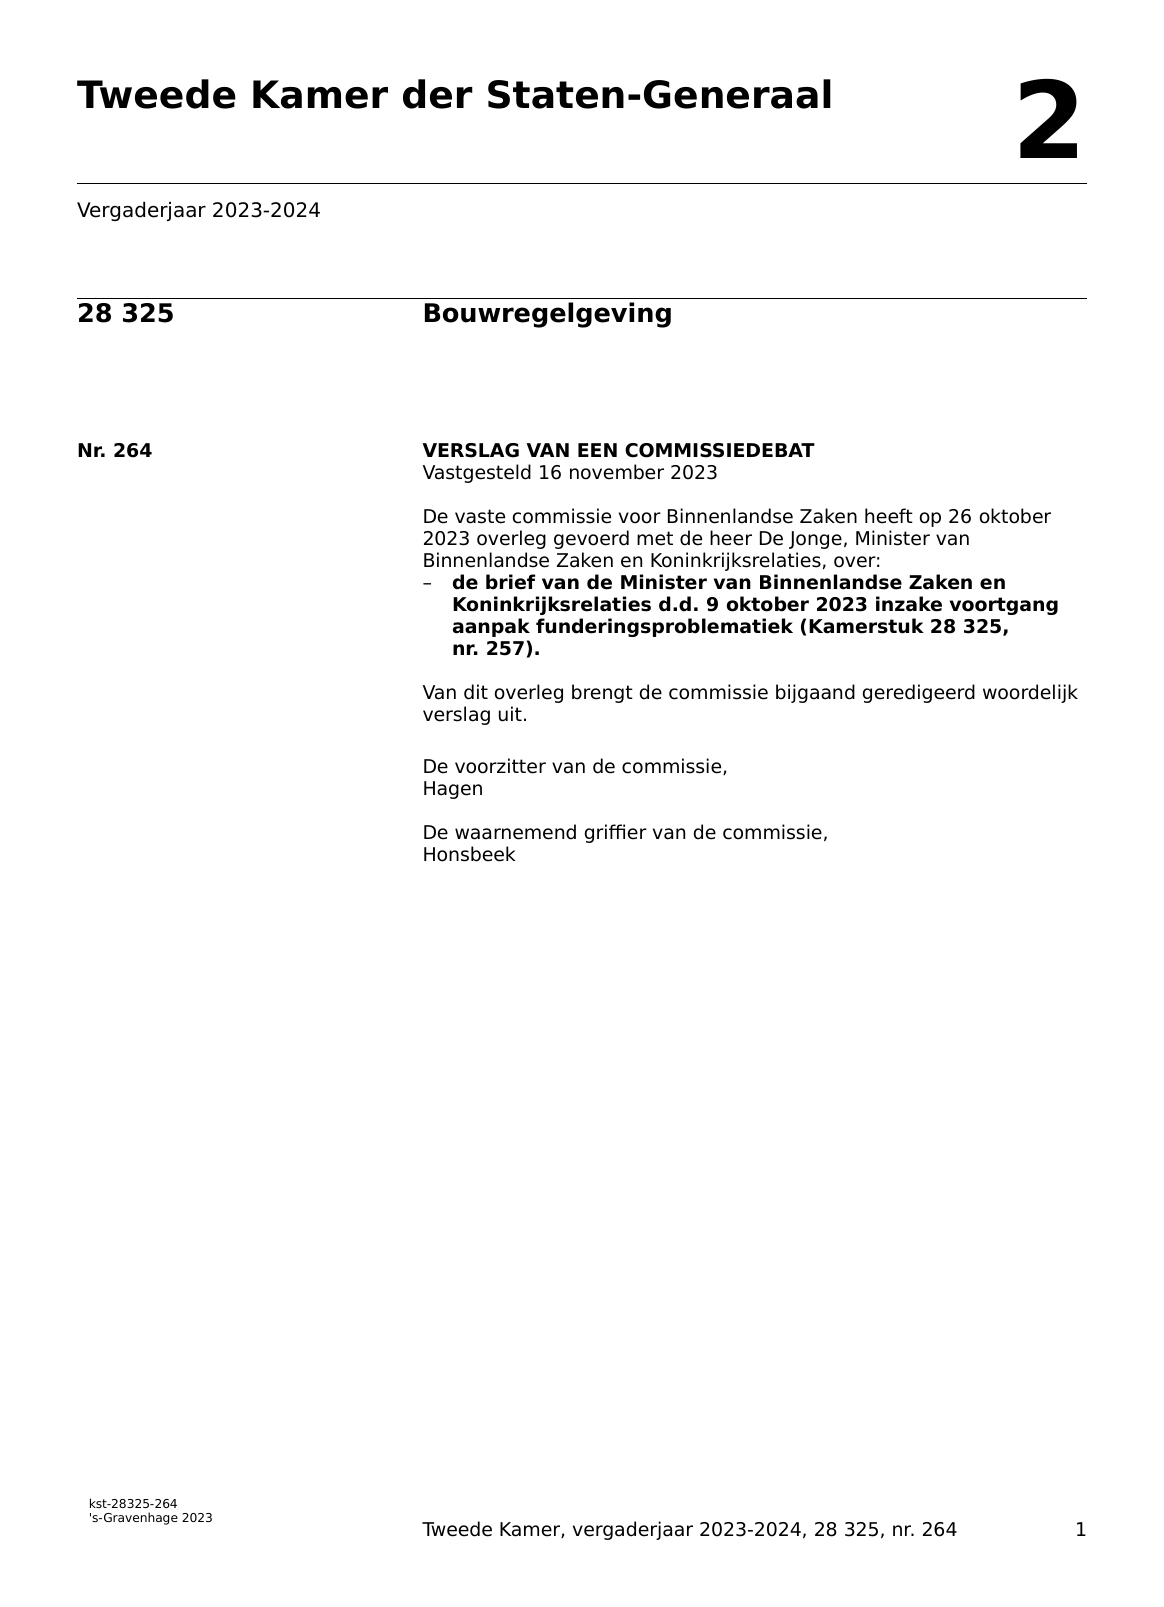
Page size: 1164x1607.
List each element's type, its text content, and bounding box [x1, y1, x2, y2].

text De vaste commissie voor Binnenlandse Zaken heeft op 26 oktober 2023 overleg gevoerd met de heer De Jonge, Minister van Binnenlandse Zaken en Koninkrijksrelaties, over: [422, 506, 1087, 572]
table_header 2 [886, 59, 1087, 183]
subtitle 28 325 Bouwregelgeving [77, 299, 1087, 329]
text De voorzitter van de commissie, Hagen [422, 756, 1087, 800]
text kst-28325-264 [88, 1497, 323, 1511]
text Vastgesteld 16 november 2023 [422, 462, 1087, 484]
text – de brief van de Minister van Binnenlandse Zaken en Koninkrijksrelaties d.d. 9 oktober 2023 inzake voortgang aanpak funderingsproblematiek (Kamerstuk 28 325, nr. 257). [422, 572, 1087, 660]
table_cell Vergaderjaar 2023-2024 [77, 184, 1087, 298]
text 's-Gravenhage 2023 [88, 1511, 323, 1525]
text De waarnemend griffier van de commissie, Honsbeek [422, 822, 1087, 866]
text Van dit overleg brengt de commissie bijgaand geredigeerd woordelijk verslag uit. [422, 682, 1087, 726]
subtitle Nr. 264 VERSLAG VAN EEN COMMISSIEDEBAT [77, 440, 1087, 462]
table_header Tweede Kamer der Staten-Generaal [77, 59, 886, 183]
